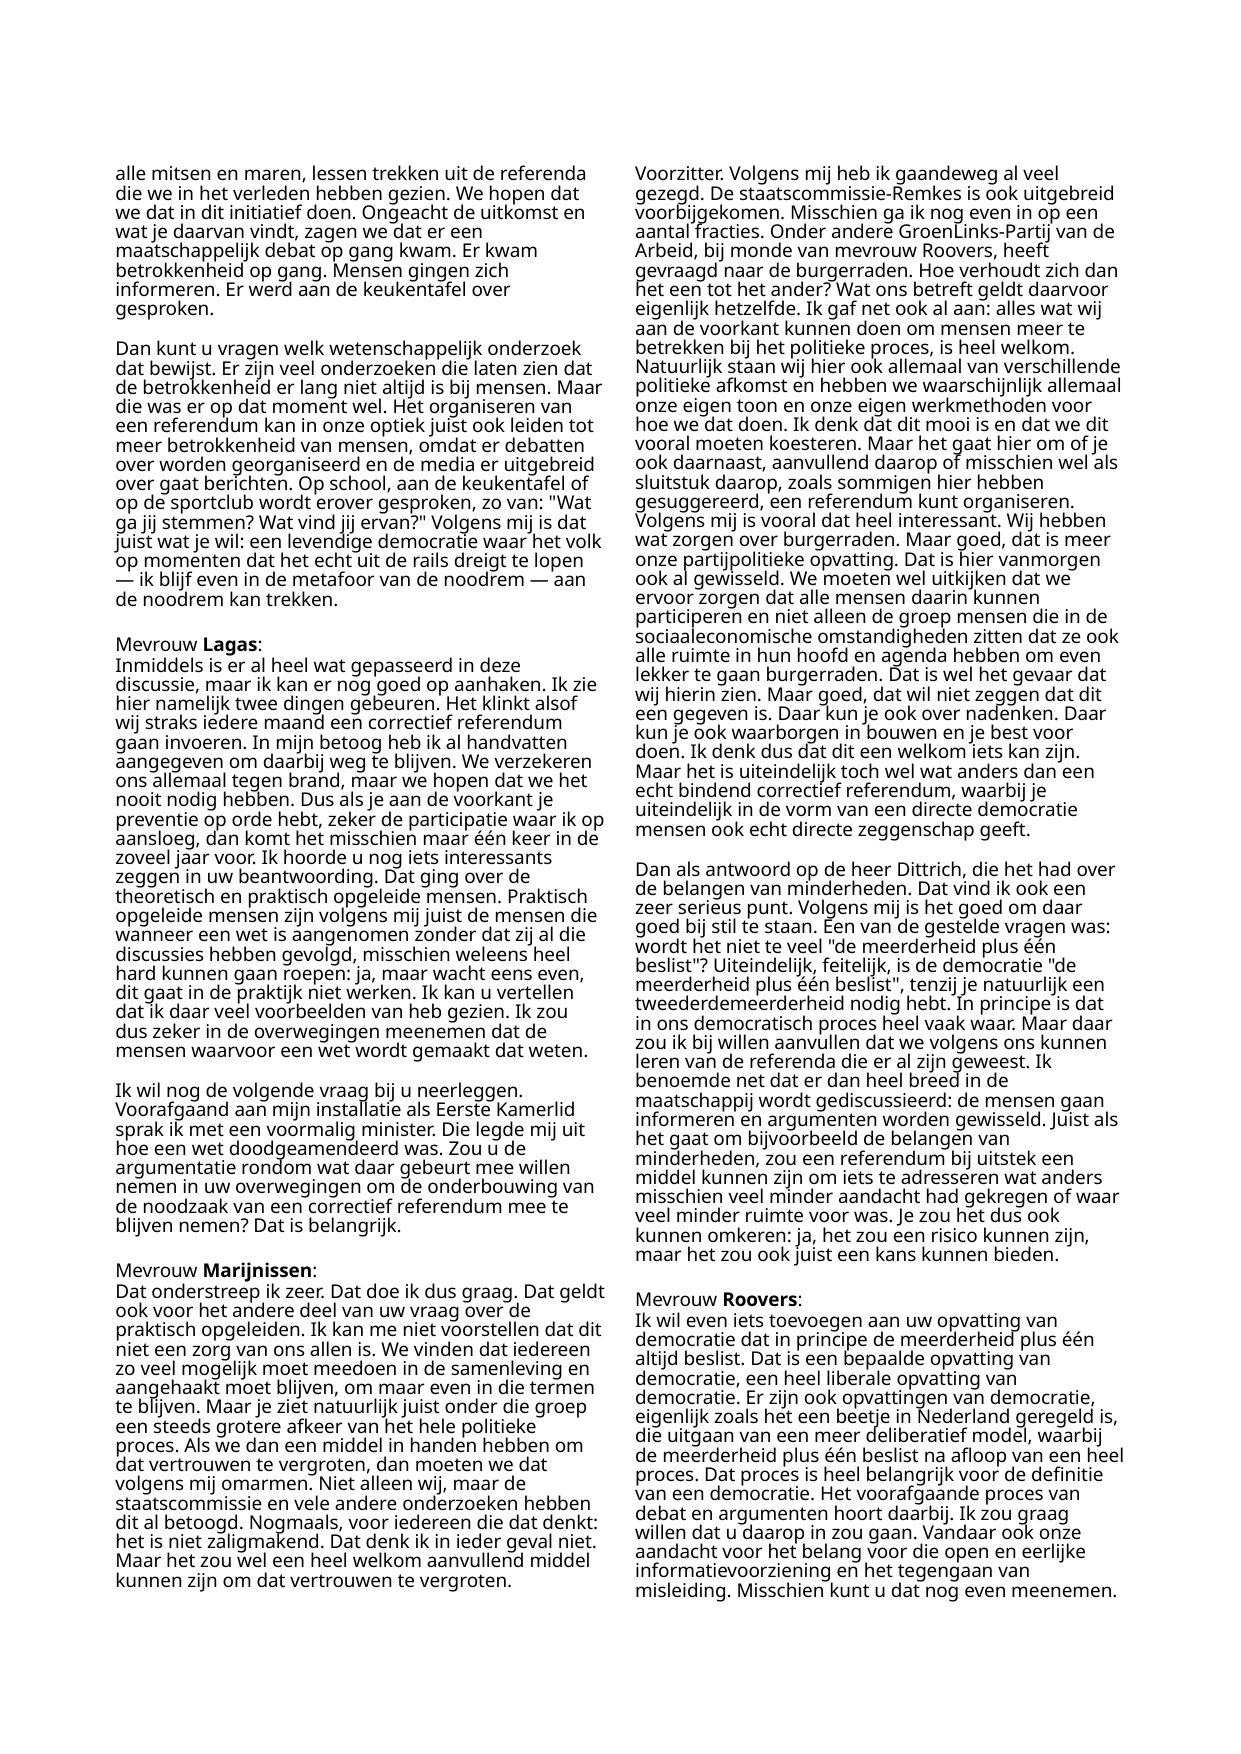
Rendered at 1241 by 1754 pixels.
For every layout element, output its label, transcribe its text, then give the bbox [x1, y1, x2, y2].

text Ik wil nog de volgende vraag bij u neerleggen. Voorafgaand aan mijn installatie als Eerste Kamerlid sprak ik met een voormalig minister. Die legde mij uit hoe een wet doodgeamendeerd was. Zou u de argumentatie rondom wat daar gebeurt mee willen nemen in uw overwegingen om de onderbouwing van de noodzaak van een correctief referendum mee te blijven nemen? Dat is belangrijk. [115, 1082, 605, 1236]
text Mevrouw Lagas: [115, 631, 605, 657]
text Inmiddels is er al heel wat gepasseerd in deze discussie, maar ik kan er nog goed op aanhaken. Ik zie hier namelijk twee dingen gebeuren. Het klinkt alsof wij straks iedere maand een correctief referendum gaan invoeren. In mijn betoog heb ik al handvatten aangegeven om daarbij weg te blijven. We verzekeren ons allemaal tegen brand, maar we hopen dat we het nooit nodig hebben. Dus als je aan de voorkant je preventie op orde hebt, zeker de participatie waar ik op aansloeg, dan komt het misschien maar één keer in de zoveel jaar voor. Ik hoorde u nog iets interessants zeggen in uw beantwoording. Dat ging over de theoretisch en praktisch opgeleide mensen. Praktisch opgeleide mensen zijn volgens mij juist de mensen die wanneer een wet is aangenomen zonder dat zij al die discussies hebben gevolgd, misschien weleens heel hard kunnen gaan roepen: ja, maar wacht eens even, dit gaat in de praktijk niet werken. Ik kan u vertellen dat ik daar veel voorbeelden van heb gezien. Ik zou dus zeker in de overwegingen meenemen dat de mensen waarvoor een wet wordt gemaakt dat weten. [115, 657, 605, 1061]
text Mevrouw Roovers: [635, 1286, 1125, 1312]
text Dan als antwoord op de heer Dittrich, die het had over de belangen van minderheden. Dat vind ik ook een zeer serieus punt. Volgens mij is het goed om daar goed bij stil te staan. Een van de gestelde vragen was: wordt het niet te veel "de meerderheid plus één beslist"? Uiteindelijk, feitelijk, is de democratie "de meerderheid plus één beslist", tenzij je natuurlijk een tweederdemeerderheid nodig hebt. In principe is dat in ons democratisch proces heel vaak waar. Maar daar zou ik bij willen aanvullen dat we volgens ons kunnen leren van de referenda die er al zijn geweest. Ik benoemde net dat er dan heel breed in de maatschappij wordt gediscussieerd: de mensen gaan informeren en argumenten worden gewisseld. Juist als het gaat om bijvoorbeeld de belangen van minderheden, zou een referendum bij uitstek een middel kunnen zijn om iets te adresseren wat anders misschien veel minder aandacht had gekregen of waar veel minder ruimte voor was. Je zou het dus ook kunnen omkeren: ja, het zou een risico kunnen zijn, maar het zou ook juist een kans kunnen bieden. [635, 861, 1125, 1265]
text Mevrouw Marijnissen: [115, 1257, 605, 1283]
text Ik wil even iets toevoegen aan uw opvatting van democratie dat in principe de meerderheid plus één altijd beslist. Dat is een bepaalde opvatting van democratie, een heel liberale opvatting van democratie. Er zijn ook opvattingen van democratie, eigenlijk zoals het een beetje in Nederland geregeld is, die uitgaan van een meer deliberatief model, waarbij de meerderheid plus één beslist na afloop van een heel proces. Dat proces is heel belangrijk voor de definitie van een democratie. Het voorafgaande proces van debat en argumenten hoort daarbij. Ik zou graag willen dat u daarop in zou gaan. Vandaar ook onze aandacht voor het belang voor die open en eerlijke informatievoorziening en het tegengaan van misleiding. Misschien kunt u dat nog even meenemen. [635, 1312, 1125, 1601]
text alle mitsen en maren, lessen trekken uit de referenda die we in het verleden hebben gezien. We hopen dat we dat in dit initiatief doen. Ongeacht de uitkomst en wat je daarvan vindt, zagen we dat er een maatschappelijk debat op gang kwam. Er kwam betrokkenheid op gang. Mensen gingen zich informeren. Er werd aan de keukentafel over gesproken. [115, 165, 605, 319]
text Voorzitter. Volgens mij heb ik gaandeweg al veel gezegd. De staatscommissie-Remkes is ook uitgebreid voorbijgekomen. Misschien ga ik nog even in op een aantal fracties. Onder andere GroenLinks-Partij van de Arbeid, bij monde van mevrouw Roovers, heeft gevraagd naar de burgerraden. Hoe verhoudt zich dan het een tot het ander? Wat ons betreft geldt daarvoor eigenlijk hetzelfde. Ik gaf net ook al aan: alles wat wij aan de voorkant kunnen doen om mensen meer te betrekken bij het politieke proces, is heel welkom. Natuurlijk staan wij hier ook allemaal van verschillende politieke afkomst en hebben we waarschijnlijk allemaal onze eigen toon en onze eigen werkmethoden voor hoe we dat doen. Ik denk dat dit mooi is en dat we dit vooral moeten koesteren. Maar het gaat hier om of je ook daarnaast, aanvullend daarop of misschien wel als sluitstuk daarop, zoals sommigen hier hebben gesuggereerd, een referendum kunt organiseren. Volgens mij is vooral dat heel interessant. Wij hebben wat zorgen over burgerraden. Maar goed, dat is meer onze partijpolitieke opvatting. Dat is hier vanmorgen ook al gewisseld. We moeten wel uitkijken dat we ervoor zorgen dat alle mensen daarin kunnen participeren en niet alleen de groep mensen die in de sociaaleconomische omstandigheden zitten dat ze ook alle ruimte in hun hoofd en agenda hebben om even lekker te gaan burgerraden. Dat is wel het gevaar dat wij hierin zien. Maar goed, dat wil niet zeggen dat dit een gegeven is. Daar kun je ook over nadenken. Daar kun je ook waarborgen in bouwen en je best voor doen. Ik denk dus dat dit een welkom iets kan zijn. Maar het is uiteindelijk toch wel wat anders dan een echt bindend correctief referendum, waarbij je uiteindelijk in de vorm van een directe democratie mensen ook echt directe zeggenschap geeft. [635, 165, 1125, 840]
text Dan kunt u vragen welk wetenschappelijk onderzoek dat bewijst. Er zijn veel onderzoeken die laten zien dat de betrokkenheid er lang niet altijd is bij mensen. Maar die was er op dat moment wel. Het organiseren van een referendum kan in onze optiek juist ook leiden tot meer betrokkenheid van mensen, omdat er debatten over worden georganiseerd en de media er uitgebreid over gaat berichten. Op school, aan de keukentafel of op de sportclub wordt erover gesproken, zo van: "Wat ga jij stemmen? Wat vind jij ervan?" Volgens mij is dat juist wat je wil: een levendige democratie waar het volk op momenten dat het echt uit de rails dreigt te lopen — ik blijf even in de metafoor van de noodrem — aan de noodrem kan trekken. [115, 340, 605, 610]
text Dat onderstreep ik zeer. Dat doe ik dus graag. Dat geldt ook voor het andere deel van uw vraag over de praktisch opgeleiden. Ik kan me niet voorstellen dat dit niet een zorg van ons allen is. We vinden dat iedereen zo veel mogelijk moet meedoen in de samenleving en aangehaakt moet blijven, om maar even in die termen te blijven. Maar je ziet natuurlijk juist onder die groep een steeds grotere afkeer van het hele politieke proces. Als we dan een middel in handen hebben om dat vertrouwen te vergroten, dan moeten we dat volgens mij omarmen. Niet alleen wij, maar de staatscommissie en vele andere onderzoeken hebben dit al betoogd. Nogmaals, voor iedereen die dat denkt: het is niet zaligmakend. Dat denk ik in ieder geval niet. Maar het zou wel een heel welkom aanvullend middel kunnen zijn om dat vertrouwen te vergroten. [115, 1283, 605, 1591]
